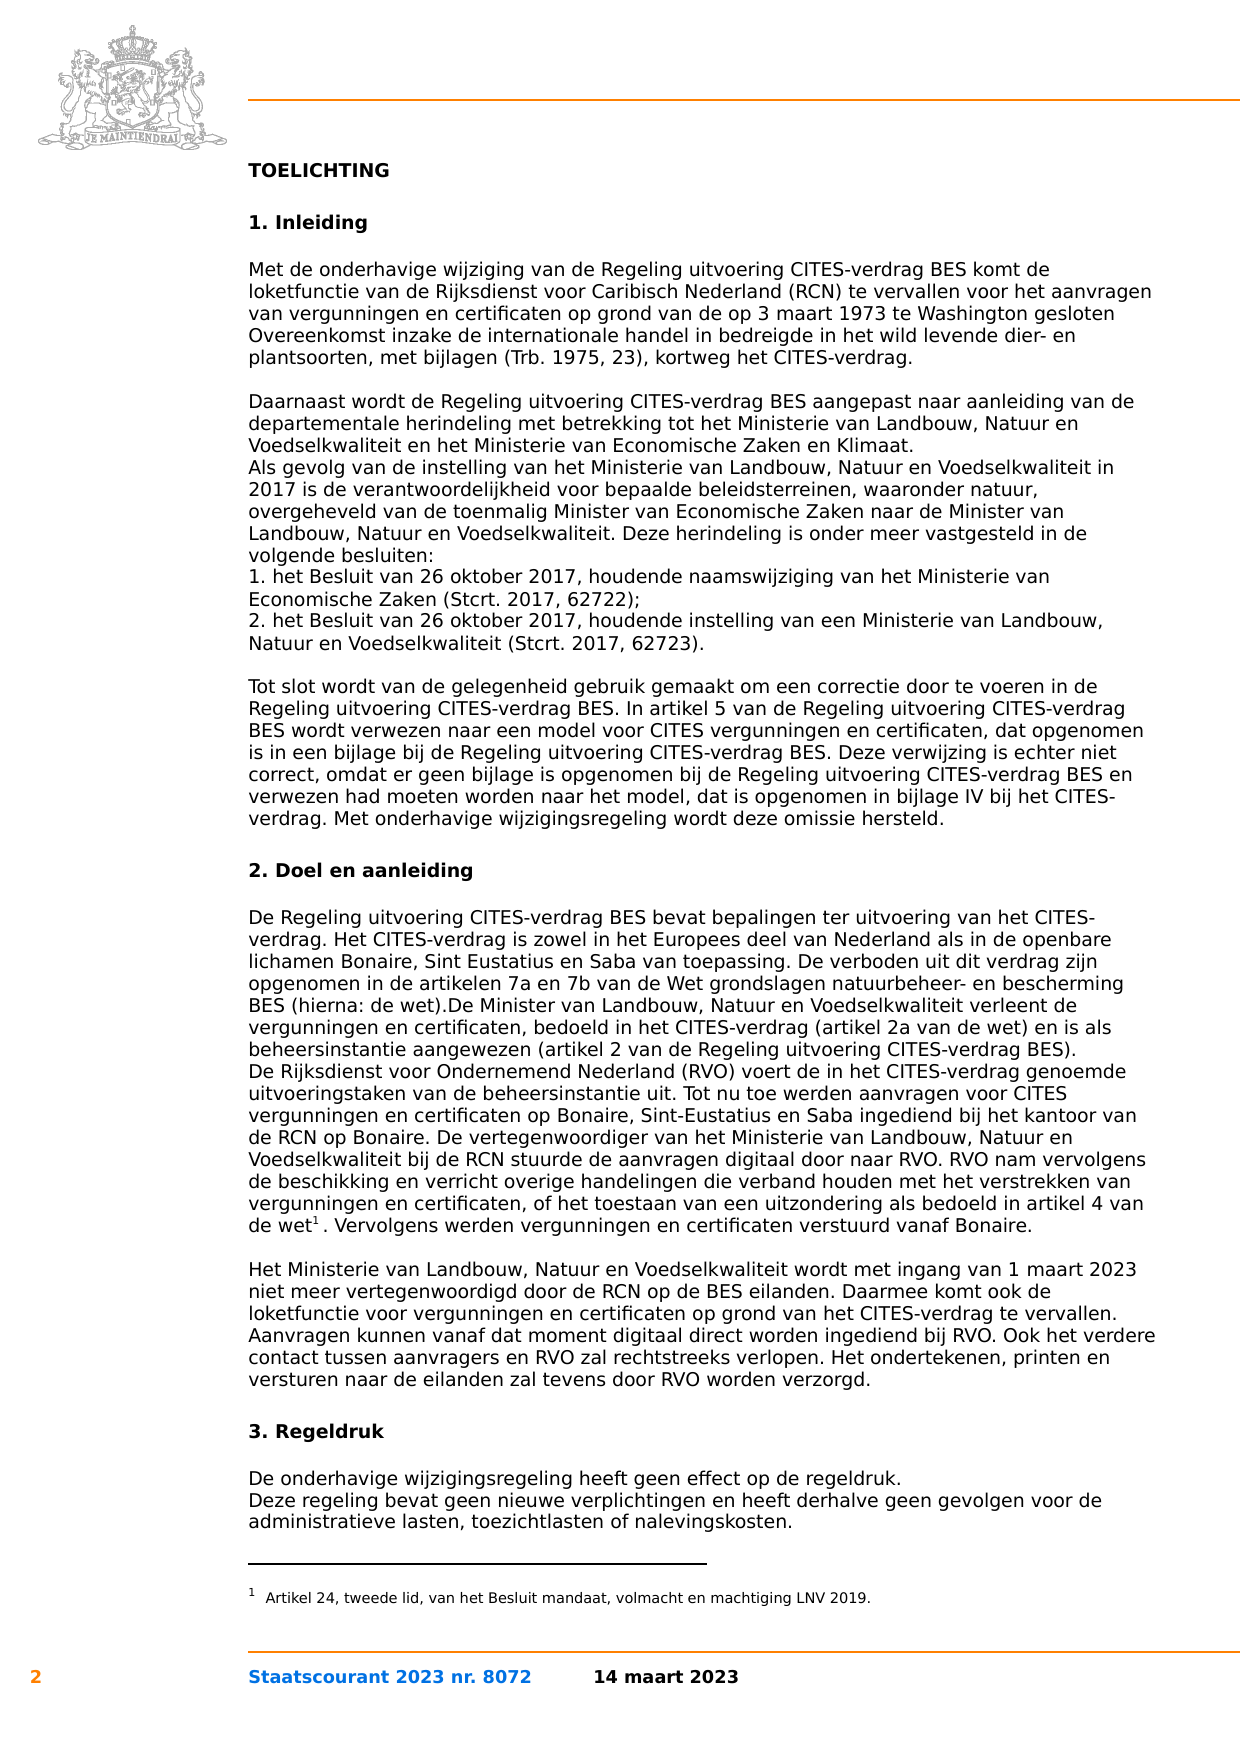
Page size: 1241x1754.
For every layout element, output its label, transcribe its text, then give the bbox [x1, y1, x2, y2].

subtitle 1. Inleiding [248, 212, 1163, 234]
text Het Ministerie van Landbouw, Natuur en Voedselkwaliteit wordt met ingang van 1 maart 2023 niet meer vertegenwoordigd door de RCN op de BES eilanden. Daarmee komt ook de loketfunctie voor vergunningen en certificaten op grond van het CITES-verdrag te vervallen. Aanvragen kunnen vanaf dat moment digitaal direct worden ingediend bij RVO. Ook het verdere contact tussen aanvragers en RVO zal rechtstreeks verlopen. Het ondertekenen, printen en versturen naar de eilanden zal tevens door RVO worden verzorgd. [248, 1259, 1163, 1391]
subtitle 2. Doel en aanleiding [248, 860, 1163, 882]
text Daarnaast wordt de Regeling uitvoering CITES-verdrag BES aangepast naar aanleiding van de departementale herindeling met betrekking tot het Ministerie van Landbouw, Natuur en Voedselkwaliteit en het Ministerie van Economische Zaken en Klimaat. [248, 391, 1163, 457]
text 2. het Besluit van 26 oktober 2017, houdende instelling van een Ministerie van Landbouw, Natuur en Voedselkwaliteit (Stcrt. 2017, 62723). [248, 610, 1163, 654]
text Deze regeling bevat geen nieuwe verplichtingen en heeft derhalve geen gevolgen voor de administratieve lasten, toezichtlasten of nalevingskosten. [248, 1489, 1163, 1533]
text De onderhavige wijzigingsregeling heeft geen effect op de regeldruk. [248, 1467, 1163, 1489]
text De Rijksdienst voor Ondernemend Nederland (RVO) voert de in het CITES-verdrag genoemde uitvoeringstaken van de beheersinstantie uit. Tot nu toe werden aanvragen voor CITES vergunningen en certificaten op Bonaire, Sint-Eustatius en Saba ingediend bij het kantoor van de RCN op Bonaire. De vertegenwoordiger van het Ministerie van Landbouw, Natuur en Voedselkwaliteit bij de RCN stuurde de aanvragen digitaal door naar RVO. RVO nam vervolgens de beschikking en verricht overige handelingen die verband houden met het verstrekken van vergunningen en certificaten, of het toestaan van een uitzondering als bedoeld in artikel 4 van de wet. Vervolgens werden vergunningen en certificaten verstuurd vanaf Bonaire. [248, 1061, 1163, 1237]
picture [38, 25, 227, 150]
text Met de onderhavige wijziging van de Regeling uitvoering CITES-verdrag BES komt de loketfunctie van de Rijksdienst voor Caribisch Nederland (RCN) te vervallen voor het aanvragen van vergunningen en certificaten op grond van de op 3 maart 1973 te Washington gesloten Overeenkomst inzake de internationale handel in bedreigde in het wild levende dier- en plantsoorten, met bijlagen (Trb. 1975, 23), kortweg het CITES-verdrag. [248, 259, 1163, 369]
subtitle TOELICHTING [248, 160, 1163, 182]
text 1. het Besluit van 26 oktober 2017, houdende naamswijziging van het Ministerie van Economische Zaken (Stcrt. 2017, 62722); [248, 566, 1163, 610]
text Als gevolg van de instelling van het Ministerie van Landbouw, Natuur en Voedselkwaliteit in 2017 is de verantwoordelijkheid voor bepaalde beleidsterreinen, waaronder natuur, overgeheveld van de toenmalig Minister van Economische Zaken naar de Minister van Landbouw, Natuur en Voedselkwaliteit. Deze herindeling is onder meer vastgesteld in de volgende besluiten: [248, 457, 1163, 566]
text Tot slot wordt van de gelegenheid gebruik gemaakt om een correctie door te voeren in de Regeling uitvoering CITES-verdrag BES. In artikel 5 van de Regeling uitvoering CITES-verdrag BES wordt verwezen naar een model voor CITES vergunningen en certificaten, dat opgenomen is in een bijlage bij de Regeling uitvoering CITES-verdrag BES. Deze verwijzing is echter niet correct, omdat er geen bijlage is opgenomen bij de Regeling uitvoering CITES-verdrag BES en verwezen had moeten worden naar het model, dat is opgenomen in bijlage IV bij het CITES-verdrag. Met onderhavige wijzigingsregeling wordt deze omissie hersteld. [248, 676, 1163, 830]
subtitle 3. Regeldruk [248, 1421, 1163, 1442]
text De Regeling uitvoering CITES-verdrag BES bevat bepalingen ter uitvoering van het CITES-verdrag. Het CITES-verdrag is zowel in het Europees deel van Nederland als in de openbare lichamen Bonaire, Sint Eustatius en Saba van toepassing. De verboden uit dit verdrag zijn opgenomen in de artikelen 7a en 7b van de Wet grondslagen natuurbeheer- en bescherming BES (hierna: de wet).De Minister van Landbouw, Natuur en Voedselkwaliteit verleent de vergunningen en certificaten, bedoeld in het CITES-verdrag (artikel 2a van de wet) en is als beheersinstantie aangewezen (artikel 2 van de Regeling uitvoering CITES-verdrag BES). [248, 907, 1163, 1061]
text Artikel 24, tweede lid, van het Besluit mandaat, volmacht en machtiging LNV 2019. [248, 1586, 1163, 1608]
